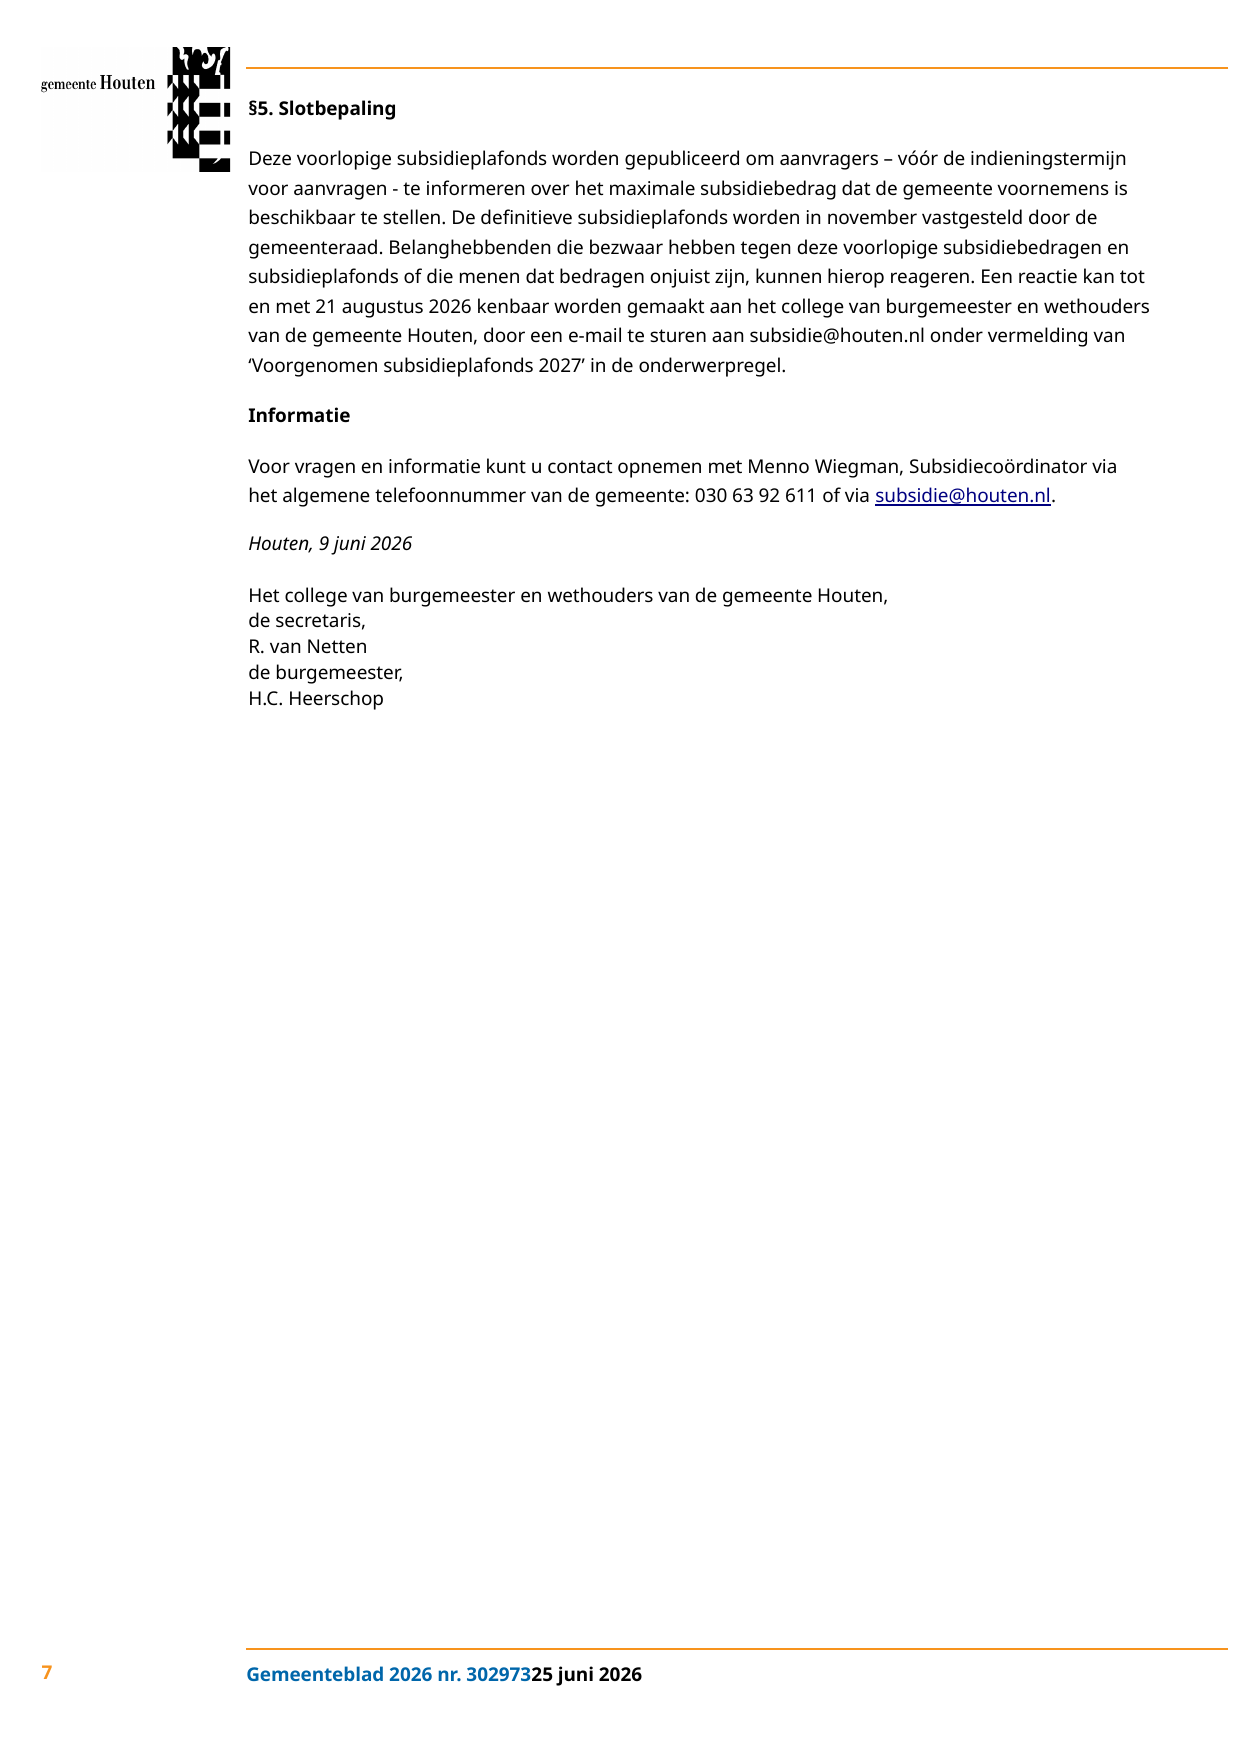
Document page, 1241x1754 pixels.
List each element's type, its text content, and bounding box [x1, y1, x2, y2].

text Voor vragen en informatie kunt u contact opnemen met Menno Wiegman, Subsidiecoördinator via het algemene telefoonnummer van de gemeente: 030 63 92 611 of via subsidie@houten.nl. [248, 453, 1152, 508]
text §5. Slotbepaling [248, 95, 1152, 121]
text Houten, 9 juni 2026 [248, 531, 1152, 556]
text H.C. Heerschop [248, 685, 1152, 711]
text Het college van burgemeester en wethouders van de gemeente Houten, [248, 582, 1152, 608]
text de burgemeester, [248, 659, 1152, 685]
text R. van Netten [248, 633, 1152, 659]
picture [41, 47, 231, 172]
text de secretaris, [248, 608, 1152, 633]
text Informatie [248, 403, 1152, 428]
text Deze voorlopige subsidieplafonds worden gepubliceerd om aanvragers – vóór de indieningstermijn voor aanvragen - te informeren over het maximale subsidiebedrag dat de gemeente voornemens is beschikbaar te stellen. De definitieve subsidieplafonds worden in november vastgesteld door de gemeenteraad. Belanghebbenden die bezwaar hebben tegen deze voorlopige subsidiebedragen en subsidieplafonds of die menen dat bedragen onjuist zijn, kunnen hierop reageren. Een reactie kan tot en met 21 augustus 2026 kenbaar worden gemaakt aan het college van burgemeester en wethouders van de gemeente Houten, door een e-mail te sturen aan subsidie@houten.nl onder vermelding van ‘Voorgenomen subsidieplafonds 2027’ in de onderwerpregel. [248, 145, 1152, 378]
